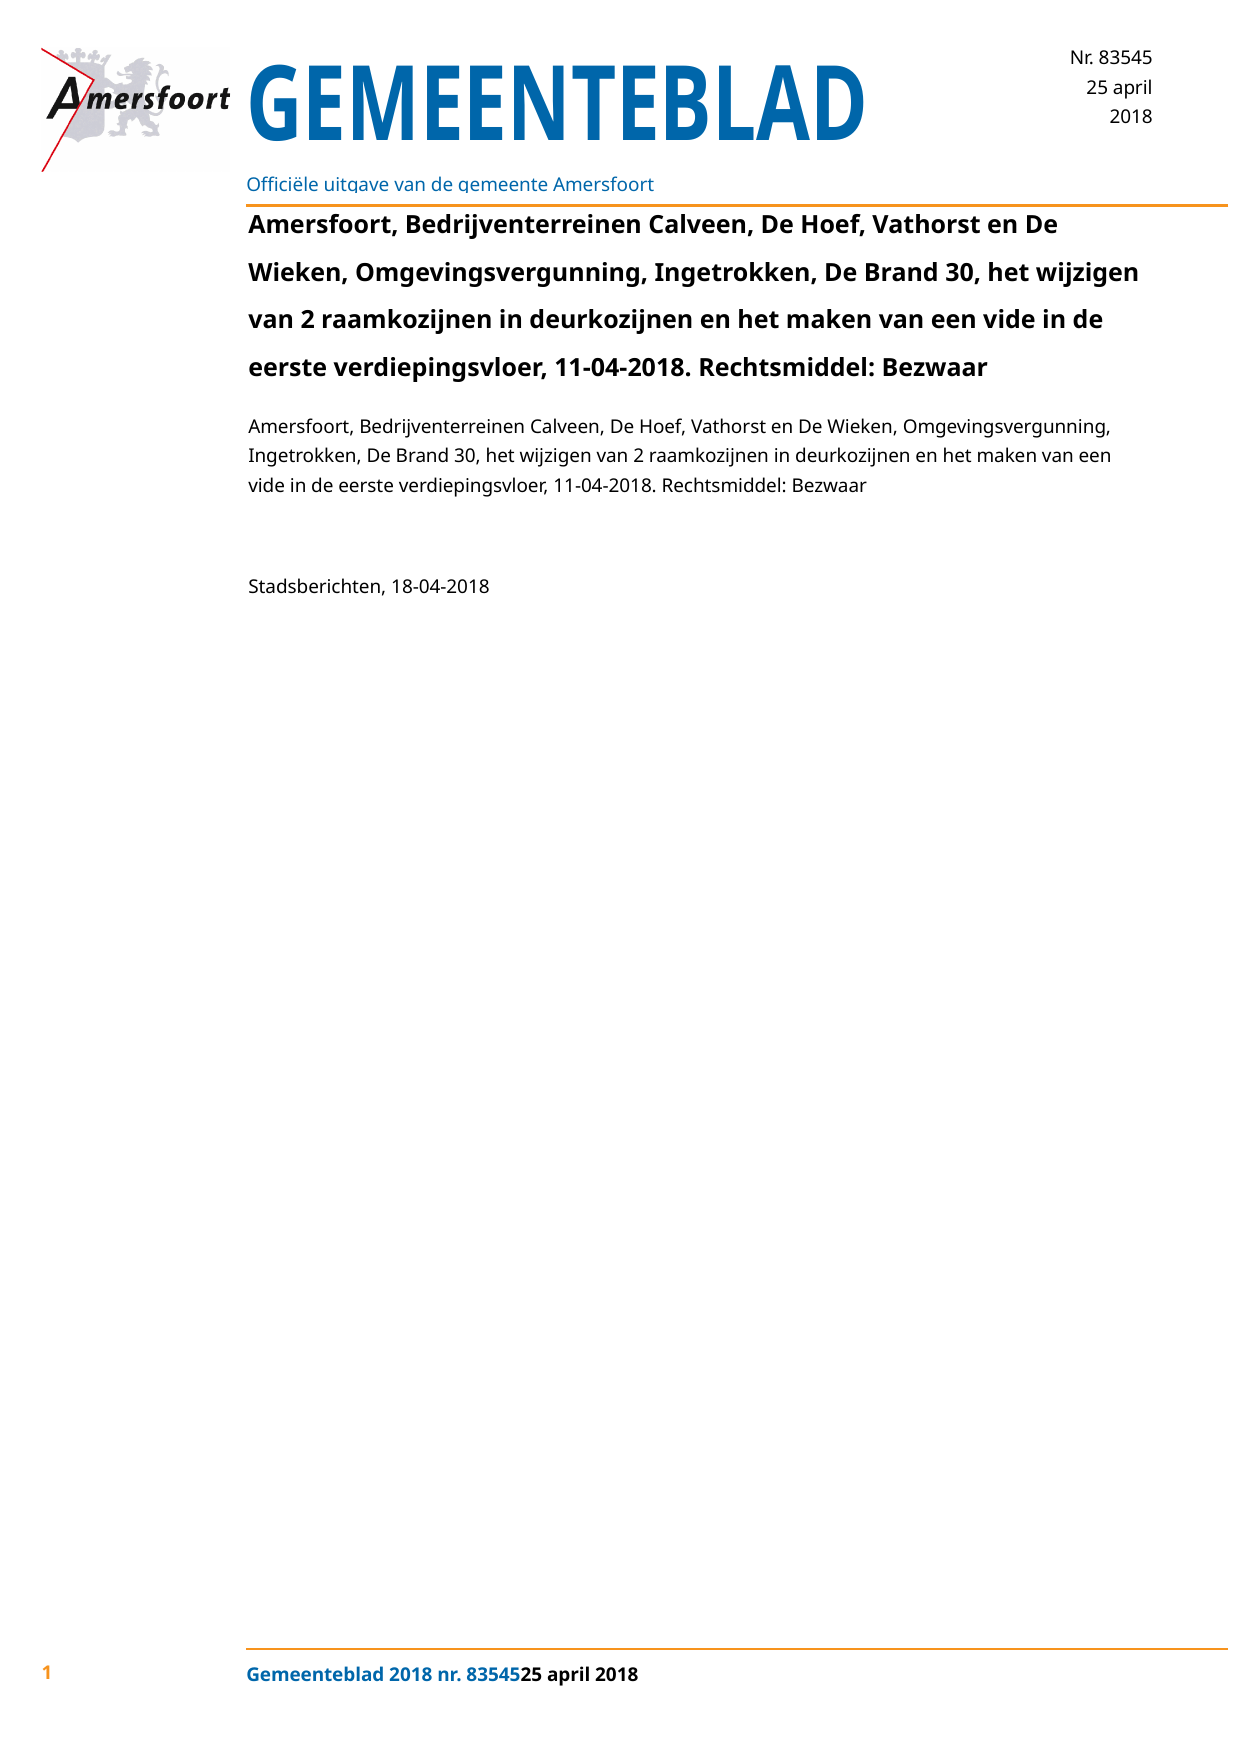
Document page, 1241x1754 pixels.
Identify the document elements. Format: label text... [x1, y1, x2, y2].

text Amersfoort, Bedrijventerreinen Calveen, De Hoef, Vathorst en De Wieken, Omgevingsvergunning, Ingetrokken, De Brand 30, het wijzigen van 2 raamkozijnen in deurkozijnen en het maken van een vide in de eerste verdiepingsvloer, 11-04-2018. Rechtsmiddel: Bezwaar [248, 207, 1152, 384]
picture [41, 47, 231, 172]
text Stadsberichten, 18-04-2018 [248, 573, 1152, 599]
text Amersfoort, Bedrijventerreinen Calveen, De Hoef, Vathorst en De Wieken, Omgevingsvergunning, Ingetrokken, De Brand 30, het wijzigen van 2 raamkozijnen in deurkozijnen en het maken van een vide in de eerste verdiepingsvloer, 11-04-2018. Rechtsmiddel: Bezwaar [248, 413, 1152, 498]
